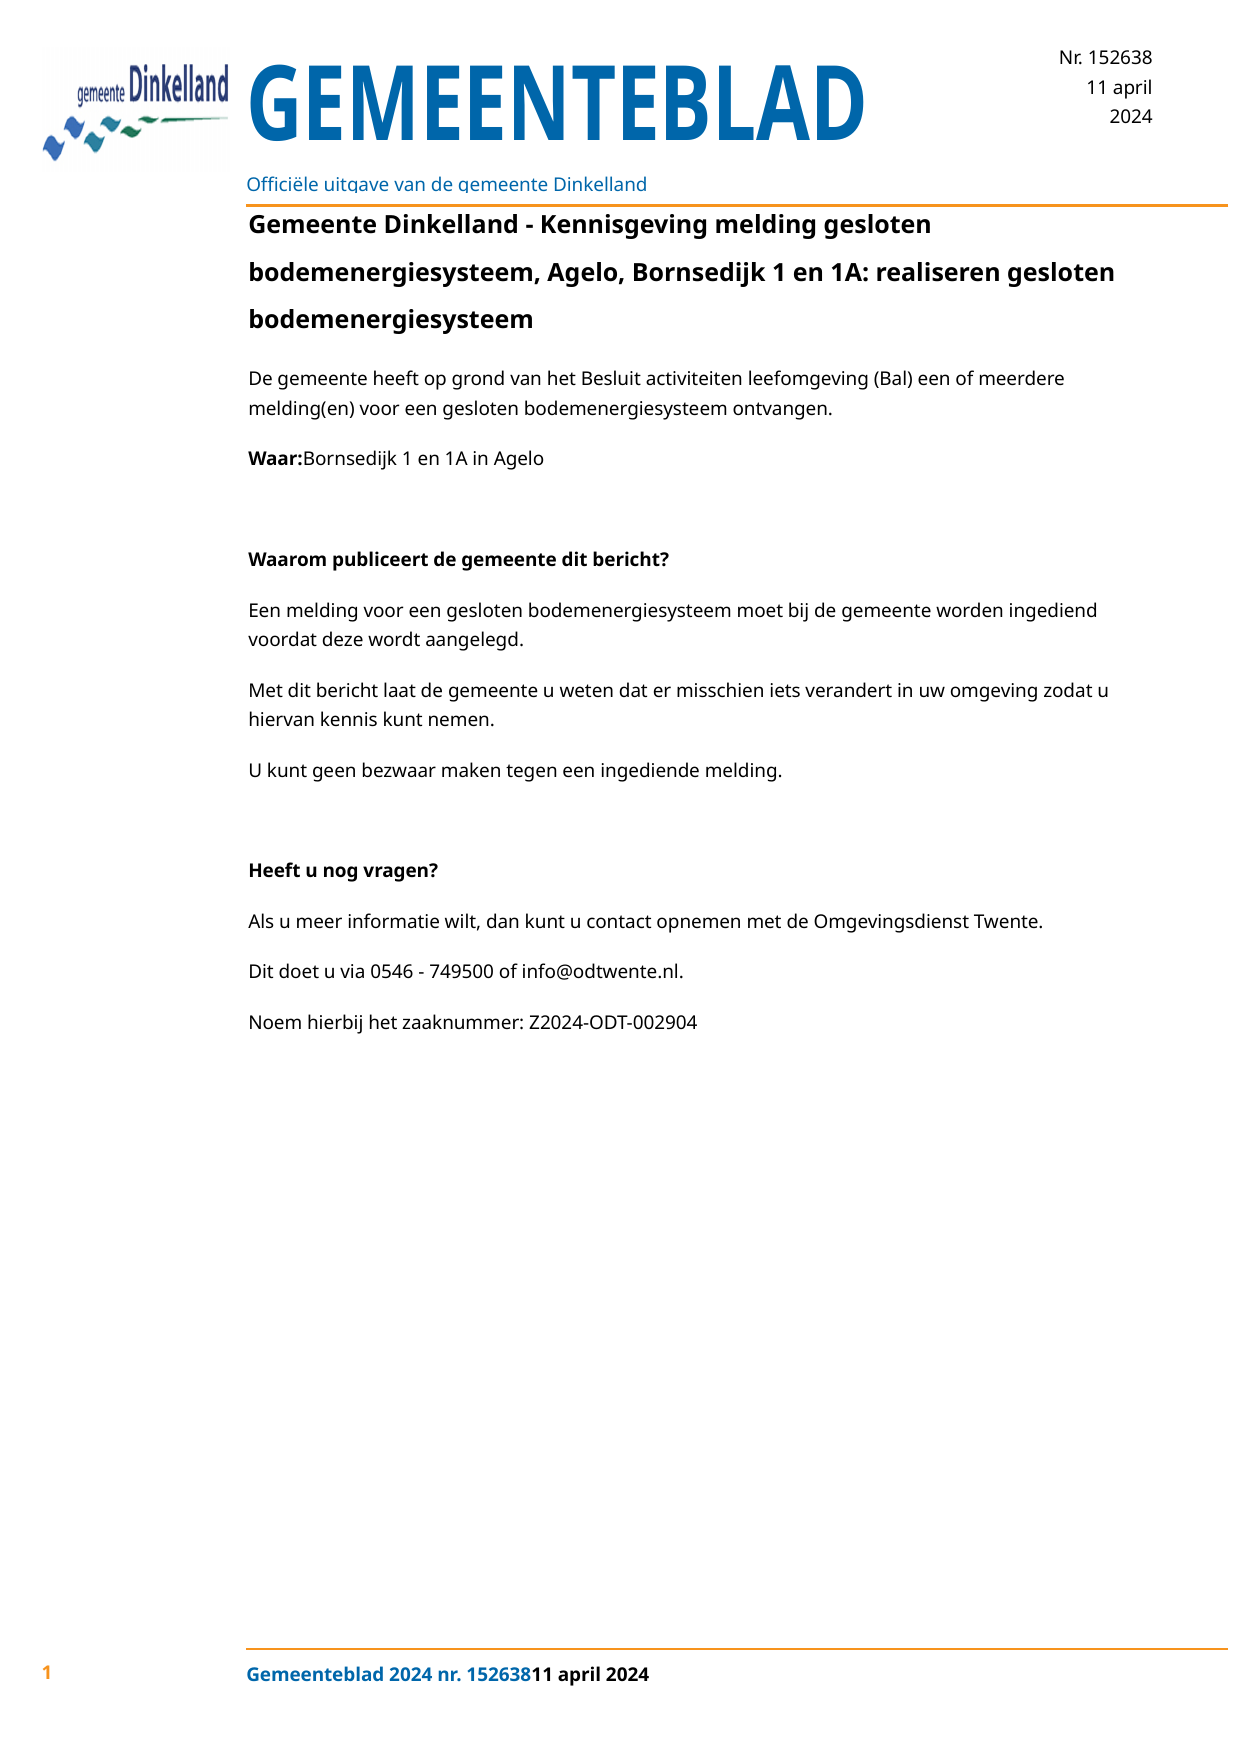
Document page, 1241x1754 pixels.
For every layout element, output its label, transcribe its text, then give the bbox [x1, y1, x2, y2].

text Als u meer informatie wilt, dan kunt u contact opnemen met de Omgevingsdienst Twente. [248, 908, 1152, 934]
text Noem hierbij het zaaknummer: Z2024-ODT-002904 [248, 1009, 1152, 1034]
text Gemeente Dinkelland - Kennisgeving melding gesloten bodemenergiesysteem, Agelo, Bornsedijk 1 en 1A: realiseren gesloten bodemenergiesysteem [248, 207, 1152, 336]
text Waar:Bornsedijk 1 en 1A in Agelo [248, 446, 1152, 471]
text Met dit bericht laat de gemeente u weten dat er misschien iets verandert in uw omgeving zodat u hiervan kennis kunt nemen. [248, 677, 1152, 732]
text Dit doet u via 0546 - 749500 of info@odtwente.nl. [248, 958, 1152, 984]
text U kunt geen bezwaar maken tegen een ingediende melding. [248, 757, 1152, 782]
text Waarom publiceert de gemeente dit bericht? [248, 546, 1152, 572]
text Een melding voor een gesloten bodemenergiesysteem moet bij de gemeente worden ingediend voordat deze wordt aangelegd. [248, 597, 1152, 652]
picture [41, 47, 231, 172]
text De gemeente heeft op grond van het Besluit activiteiten leefomgeving (Bal) een of meerdere melding(en) voor een gesloten bodemenergiesysteem ontvangen. [248, 366, 1152, 421]
text Heeft u nog vragen? [248, 858, 1152, 883]
